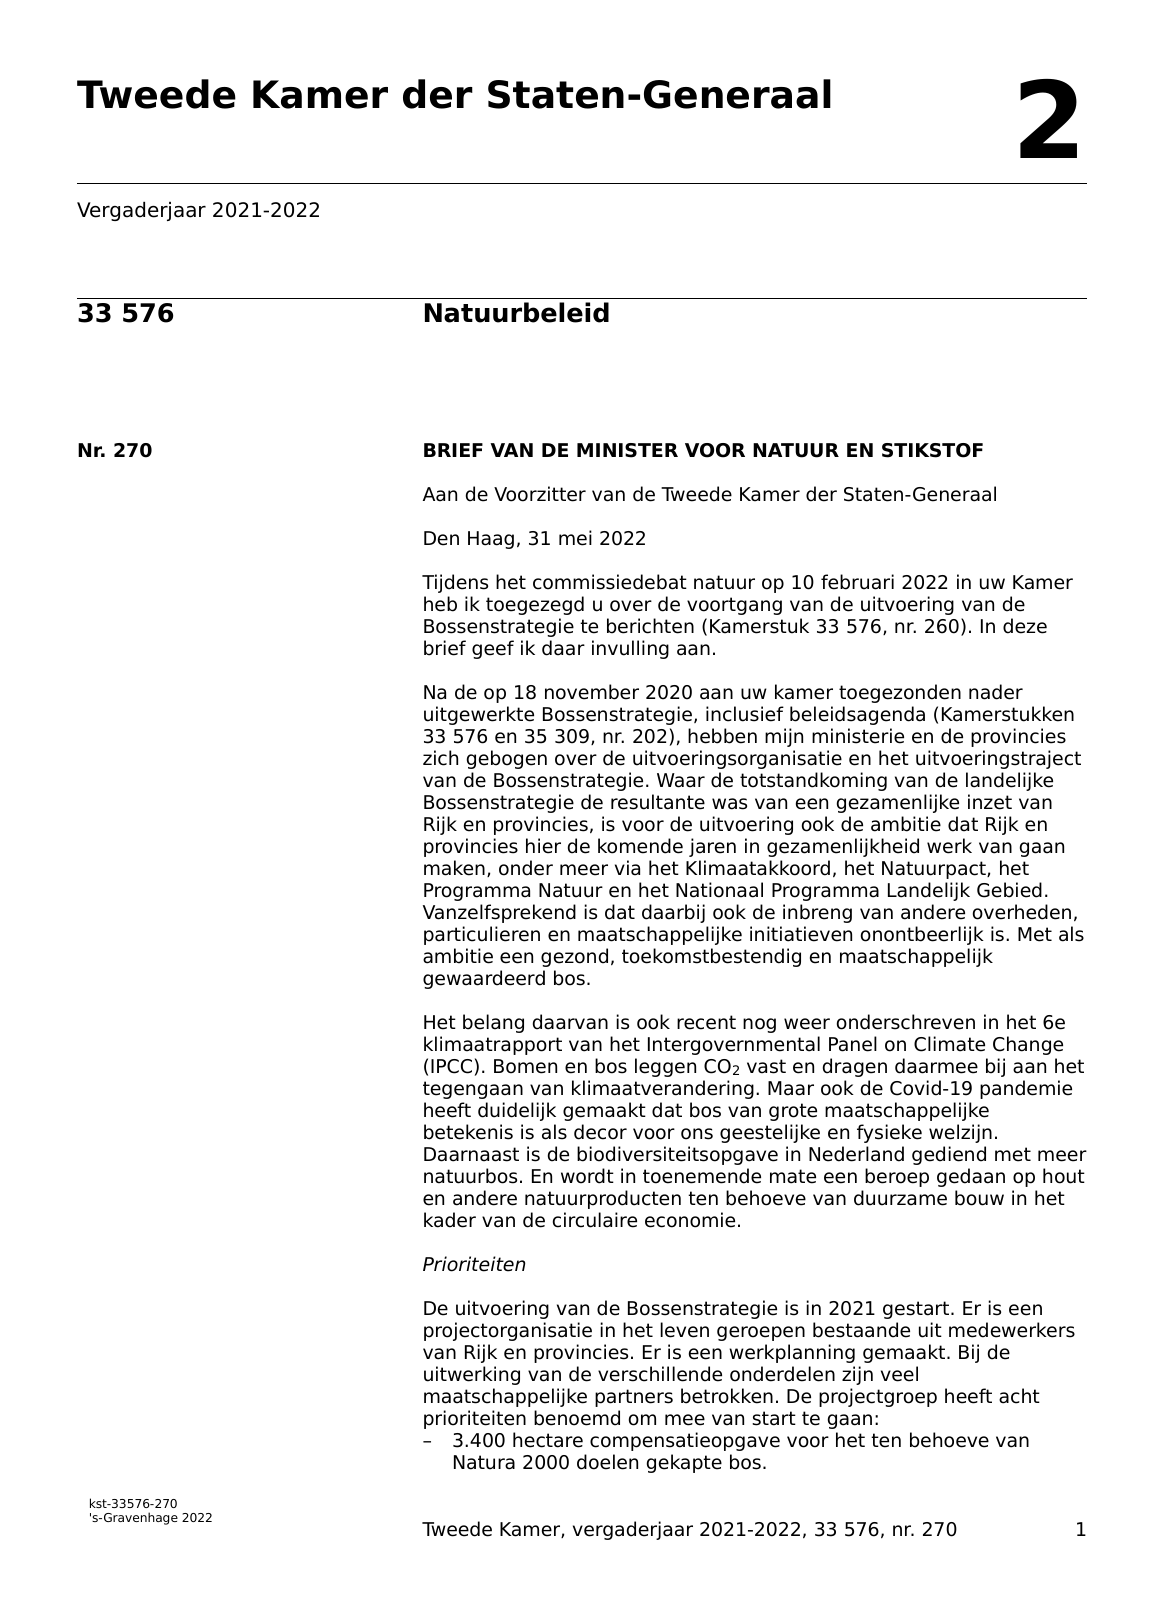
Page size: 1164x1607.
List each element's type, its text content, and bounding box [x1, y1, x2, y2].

text Den Haag, 31 mei 2022 [422, 528, 1087, 550]
subtitle Prioriteiten [422, 1254, 1087, 1276]
text De uitvoering van de Bossenstrategie is in 2021 gestart. Er is een projectorganisatie in het leven geroepen bestaande uit medewerkers van Rijk en provincies. Er is een werkplanning gemaakt. Bij de uitwerking van de verschillende onderdelen zijn veel maatschappelijke partners betrokken. De projectgroep heeft acht prioriteiten benoemd om mee van start te gaan: [422, 1298, 1087, 1430]
text Het belang daarvan is ook recent nog weer onderschreven in het 6e klimaatrapport van het Intergovernmental Panel on Climate Change (IPCC). Bomen en bos leggen CO2 vast en dragen daarmee bij aan het tegengaan van klimaatverandering. Maar ook de Covid-19 pandemie heeft duidelijk gemaakt dat bos van grote maatschappelijke betekenis is als decor voor ons geestelijke en fysieke welzijn. Daarnaast is de biodiversiteitsopgave in Nederland gediend met meer natuurbos. En wordt in toenemende mate een beroep gedaan op hout en andere natuurproducten ten behoeve van duurzame bouw in het kader van de circulaire economie. [422, 1012, 1087, 1232]
table_cell Vergaderjaar 2021-2022 [77, 184, 1087, 298]
text kst-33576-270 [88, 1497, 323, 1511]
text Tijdens het commissiedebat natuur op 10 februari 2022 in uw Kamer heb ik toegezegd u over de voortgang van de uitvoering van de Bossenstrategie te berichten (Kamerstuk 33 576, nr. 260). In deze brief geef ik daar invulling aan. [422, 572, 1087, 660]
text – 3.400 hectare compensatieopgave voor het ten behoeve van Natura 2000 doelen gekapte bos. [422, 1430, 1087, 1474]
text Aan de Voorzitter van de Tweede Kamer der Staten-Generaal [422, 484, 1087, 506]
subtitle Nr. 270 BRIEF VAN DE MINISTER VOOR NATUUR EN STIKSTOF [77, 440, 1087, 462]
subtitle 33 576 Natuurbeleid [77, 299, 1087, 329]
text Na de op 18 november 2020 aan uw kamer toegezonden nader uitgewerkte Bossenstrategie, inclusief beleidsagenda (Kamerstukken 33 576 en 35 309, nr. 202), hebben mijn ministerie en de provincies zich gebogen over de uitvoeringsorganisatie en het uitvoeringstraject van de Bossenstrategie. Waar de totstandkoming van de landelijke Bossenstrategie de resultante was van een gezamenlijke inzet van Rijk en provincies, is voor de uitvoering ook de ambitie dat Rijk en provincies hier de komende jaren in gezamenlijkheid werk van gaan maken, onder meer via het Klimaatakkoord, het Natuurpact, het Programma Natuur en het Nationaal Programma Landelijk Gebied. Vanzelfsprekend is dat daarbij ook de inbreng van andere overheden, particulieren en maatschappelijke initiatieven onontbeerlijk is. Met als ambitie een gezond, toekomstbestendig en maatschappelijk gewaardeerd bos. [422, 682, 1087, 990]
table_header Tweede Kamer der Staten-Generaal [77, 59, 886, 183]
table_header 2 [886, 59, 1087, 183]
text 's-Gravenhage 2022 [88, 1511, 323, 1525]
